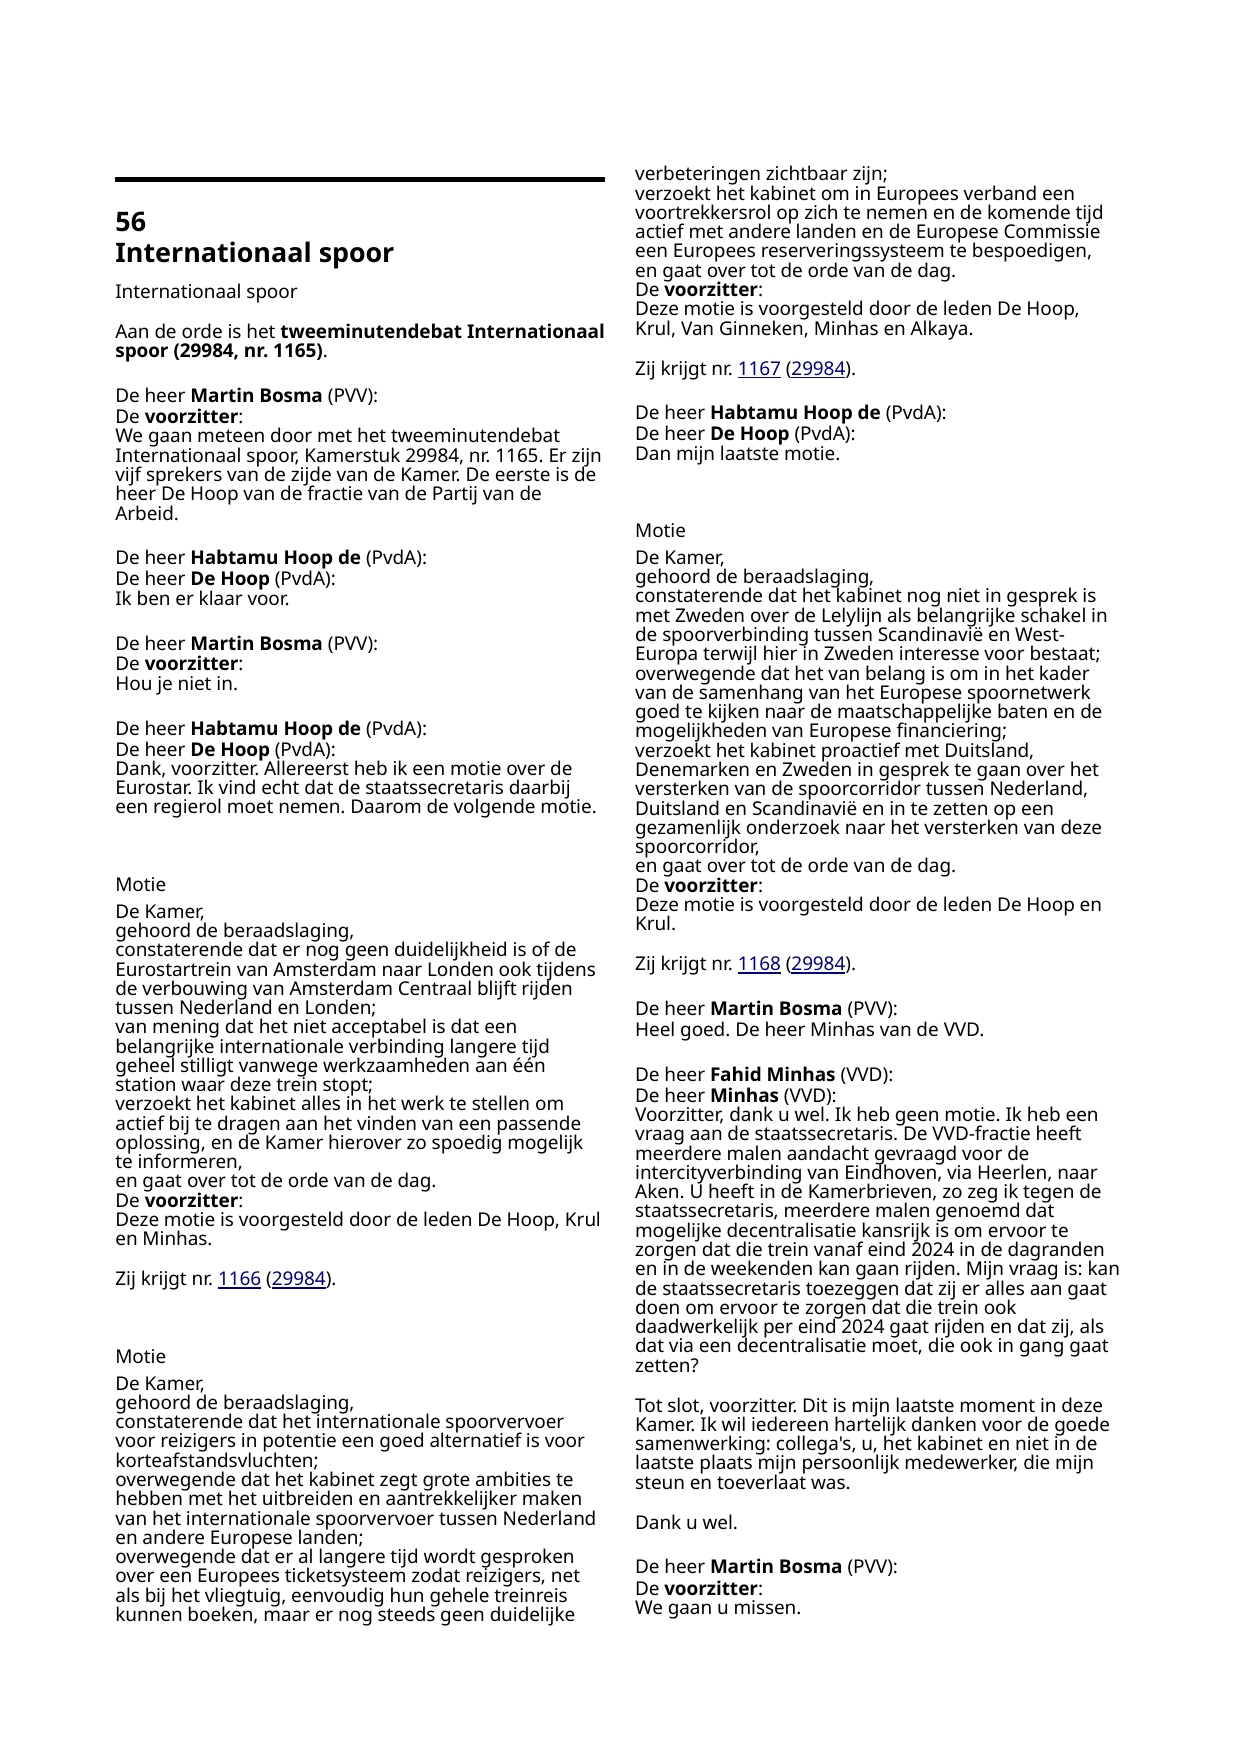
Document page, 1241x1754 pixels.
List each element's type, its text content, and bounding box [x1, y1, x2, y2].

text Hou je niet in. [115, 675, 605, 694]
text De heer De Hoop (PvdA): [115, 741, 605, 760]
text Voorzitter, dank u wel. Ik heb geen motie. Ik heb een vraag aan de staatssecretaris. De VVD-fractie heeft meerdere malen aandacht gevraagd voor de intercityverbinding van Eindhoven, via Heerlen, naar Aken. U heeft in de Kamerbrieven, zo zeg ik tegen de staatssecretaris, meerdere malen genoemd dat mogelijke decentralisatie kansrijk is om ervoor te zorgen dat die trein vanaf eind 2024 in de dagranden en in de weekenden kan gaan rijden. Mijn vraag is: kan de staatssecretaris toezeggen dat zij er alles aan gaat doen om ervoor te zorgen dat die trein ook daadwerkelijk per eind 2024 gaat rijden en dat zij, als dat via een decentralisatie moet, die ook in gang gaat zetten? [635, 1106, 1125, 1376]
text overwegende dat het van belang is om in het kader van de samenhang van het Europese spoornetwerk goed te kijken naar de maatschappelijke baten en de mogelijkheden van Europese financiering; [635, 664, 1125, 742]
text constaterende dat het internationale spoorvervoer voor reizigers in potentie een goed alternatief is voor korteafstandsvluchten; [115, 1413, 605, 1471]
text overwegende dat er al langere tijd wordt gesproken over een Europees ticketsysteem zodat reizigers, net als bij het vliegtuig, eenvoudig hun gehele treinreis kunnen boeken, maar er nog steeds geen duidelijke [115, 1548, 605, 1625]
text Deze motie is voorgesteld door de leden De Hoop, Krul, Van Ginneken, Minhas en Alkaya. [635, 300, 1125, 339]
text De heer Martin Bosma (PVV): [635, 1554, 1125, 1579]
text van mening dat het niet acceptabel is dat een belangrijke internationale verbinding langere tijd geheel stilligt vanwege werkzaamheden aan één station waar deze trein stopt; [115, 1018, 605, 1095]
text Internationaal spoor [115, 239, 605, 283]
text We gaan meteen door met het tweeminutendebat Internationaal spoor, Kamerstuk 29984, nr. 1165. Er zijn vijf sprekers van de zijde van de Kamer. De eerste is de heer De Hoop van de fractie van de Partij van de Arbeid. [115, 427, 605, 524]
text De voorzitter: [635, 1579, 1125, 1599]
text De Kamer, [115, 1375, 605, 1394]
text De heer De Hoop (PvdA): [635, 425, 1125, 444]
text Zij krijgt nr. 1168 (29984). [635, 955, 1125, 974]
text De heer Habtamu Hoop de (PvdA): [115, 544, 605, 570]
text en gaat over tot de orde van de dag. [115, 1172, 605, 1192]
text Deze motie is voorgesteld door de leden De Hoop en Krul. [635, 896, 1125, 934]
text De Kamer, [115, 903, 605, 922]
text De voorzitter: [115, 408, 605, 427]
text gehoord de beraadslaging, [115, 1394, 605, 1413]
text 56 [115, 203, 605, 239]
text De voorzitter: [635, 877, 1125, 896]
text gehoord de beraadslaging, [635, 568, 1125, 587]
text Dank u wel. [635, 1514, 1125, 1533]
text We gaan u missen. [635, 1599, 1125, 1618]
text verzoekt het kabinet om in Europees verband een voortrekkersrol op zich te nemen en de komende tijd actief met andere landen en de Europese Commissie een Europees reserveringssysteem te bespoedigen, [635, 184, 1125, 262]
text De voorzitter: [115, 655, 605, 675]
text Motie [115, 1343, 605, 1369]
text overwegende dat het kabinet zegt grote ambities te hebben met het uitbreiden en aantrekkelijker maken van het internationale spoorvervoer tussen Nederland en andere Europese landen; [115, 1471, 605, 1548]
text Dank, voorzitter. Allereerst heb ik een motie over de Eurostar. Ik vind echt dat de staatssecretaris daarbij een regierol moet nemen. Daarom de volgende motie. [115, 760, 605, 818]
text Aan de orde is het tweeminutendebat Internationaal spoor (29984, nr. 1165). [115, 323, 605, 362]
text verbeteringen zichtbaar zijn; [635, 165, 1125, 184]
text De heer Habtamu Hoop de (PvdA): [115, 715, 605, 741]
text Motie [115, 871, 605, 897]
text De heer Martin Bosma (PVV): [115, 382, 605, 408]
text Internationaal spoor [115, 283, 605, 302]
text De voorzitter: [635, 281, 1125, 300]
text Deze motie is voorgesteld door de leden De Hoop, Krul en Minhas. [115, 1211, 605, 1249]
text Heel goed. De heer Minhas van de VVD. [635, 1021, 1125, 1040]
text constaterende dat er nog geen duidelijkheid is of de Eurostartrein van Amsterdam naar Londen ook tijdens de verbouwing van Amsterdam Centraal blijft rijden tussen Nederland en Londen; [115, 941, 605, 1018]
text De heer Martin Bosma (PVV): [635, 995, 1125, 1021]
text De heer Minhas (VVD): [635, 1087, 1125, 1106]
text Dan mijn laatste motie. [635, 444, 1125, 464]
text Ik ben er klaar voor. [115, 589, 605, 609]
text verzoekt het kabinet proactief met Duitsland, Denemarken en Zweden in gesprek te gaan over het versterken van de spoorcorridor tussen Nederland, Duitsland en Scandinavië en in te zetten op een gezamenlijk onderzoek naar het versterken van deze spoorcorridor, [635, 742, 1125, 857]
text Tot slot, voorzitter. Dit is mijn laatste moment in deze Kamer. Ik wil iedereen hartelijk danken voor de goede samenwerking: collega's, u, het kabinet en niet in de laatste plaats mijn persoonlijk medewerker, die mijn steun en toeverlaat was. [635, 1397, 1125, 1493]
text De Kamer, [635, 549, 1125, 568]
text en gaat over tot de orde van de dag. [635, 857, 1125, 877]
text verzoekt het kabinet alles in het werk te stellen om actief bij te dragen aan het vinden van een passende oplossing, en de Kamer hierover zo spoedig mogelijk te informeren, [115, 1095, 605, 1172]
text De heer Habtamu Hoop de (PvdA): [635, 399, 1125, 425]
text en gaat over tot de orde van de dag. [635, 262, 1125, 281]
text Zij krijgt nr. 1167 (29984). [635, 359, 1125, 379]
text De heer Martin Bosma (PVV): [115, 630, 605, 655]
text gehoord de beraadslaging, [115, 922, 605, 941]
text De heer Fahid Minhas (VVD): [635, 1061, 1125, 1087]
text constaterende dat het kabinet nog niet in gesprek is met Zweden over de Lelylijn als belangrijke schakel in de spoorverbinding tussen Scandinavië en West-Europa terwijl hier in Zweden interesse voor bestaat; [635, 587, 1125, 664]
text De heer De Hoop (PvdA): [115, 570, 605, 589]
text Zij krijgt nr. 1166 (29984). [115, 1270, 605, 1289]
text Motie [635, 517, 1125, 543]
text De voorzitter: [115, 1192, 605, 1211]
